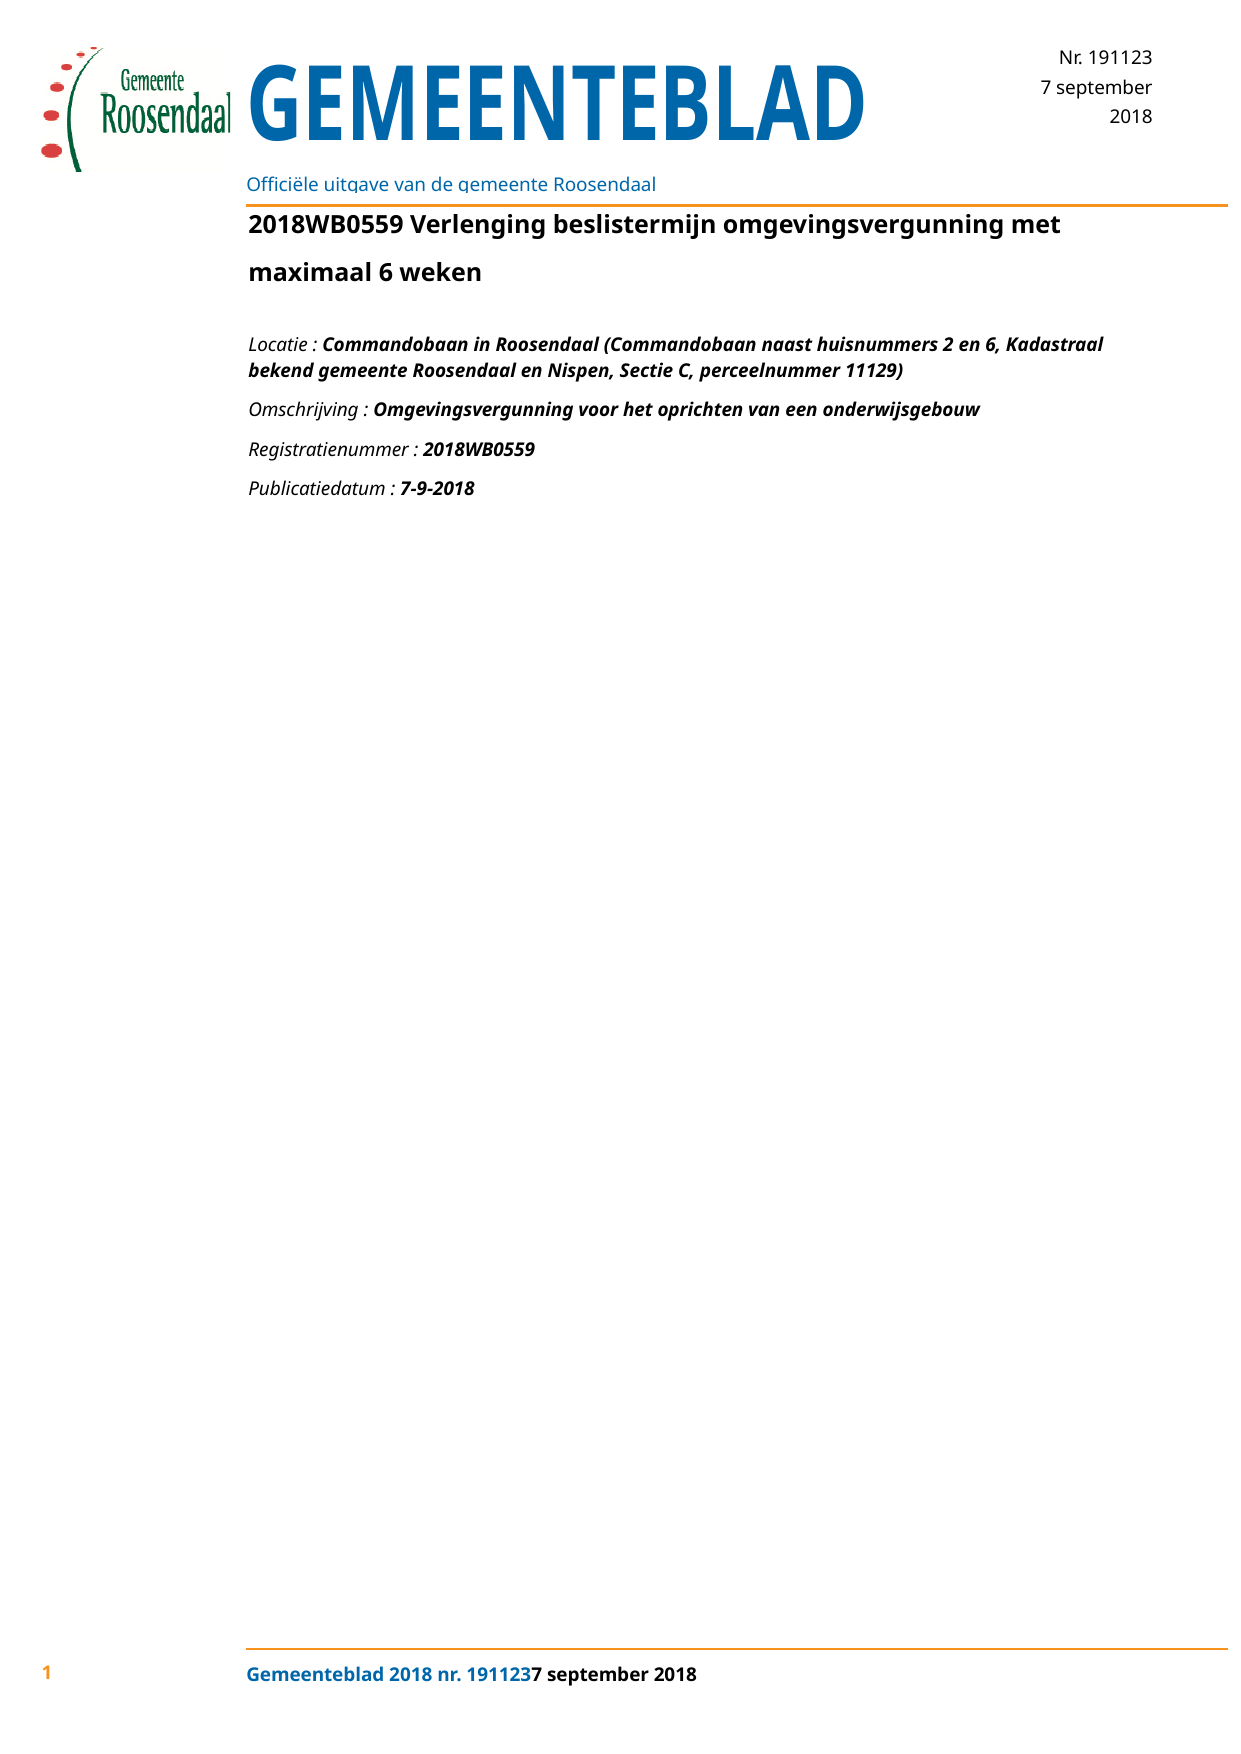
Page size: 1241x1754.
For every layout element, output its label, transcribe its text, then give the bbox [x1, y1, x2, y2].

picture [41, 47, 231, 172]
text Registratienummer : 2018WB0559 [248, 436, 1152, 461]
text 2018WB0559 Verlenging beslistermijn omgevingsvergunning met maximaal 6 weken [248, 207, 1152, 288]
text Locatie : Commandobaan in Roosendaal (Commandobaan naast huisnummers 2 en 6, Kadastraal bekend gemeente Roosendaal en Nispen, Sectie C, perceelnummer 11129) [248, 331, 1152, 383]
text Publicatiedatum : 7-9-2018 [248, 475, 1152, 501]
text Omschrijving : Omgevingsvergunning voor het oprichten van een onderwijsgebouw [248, 396, 1152, 422]
